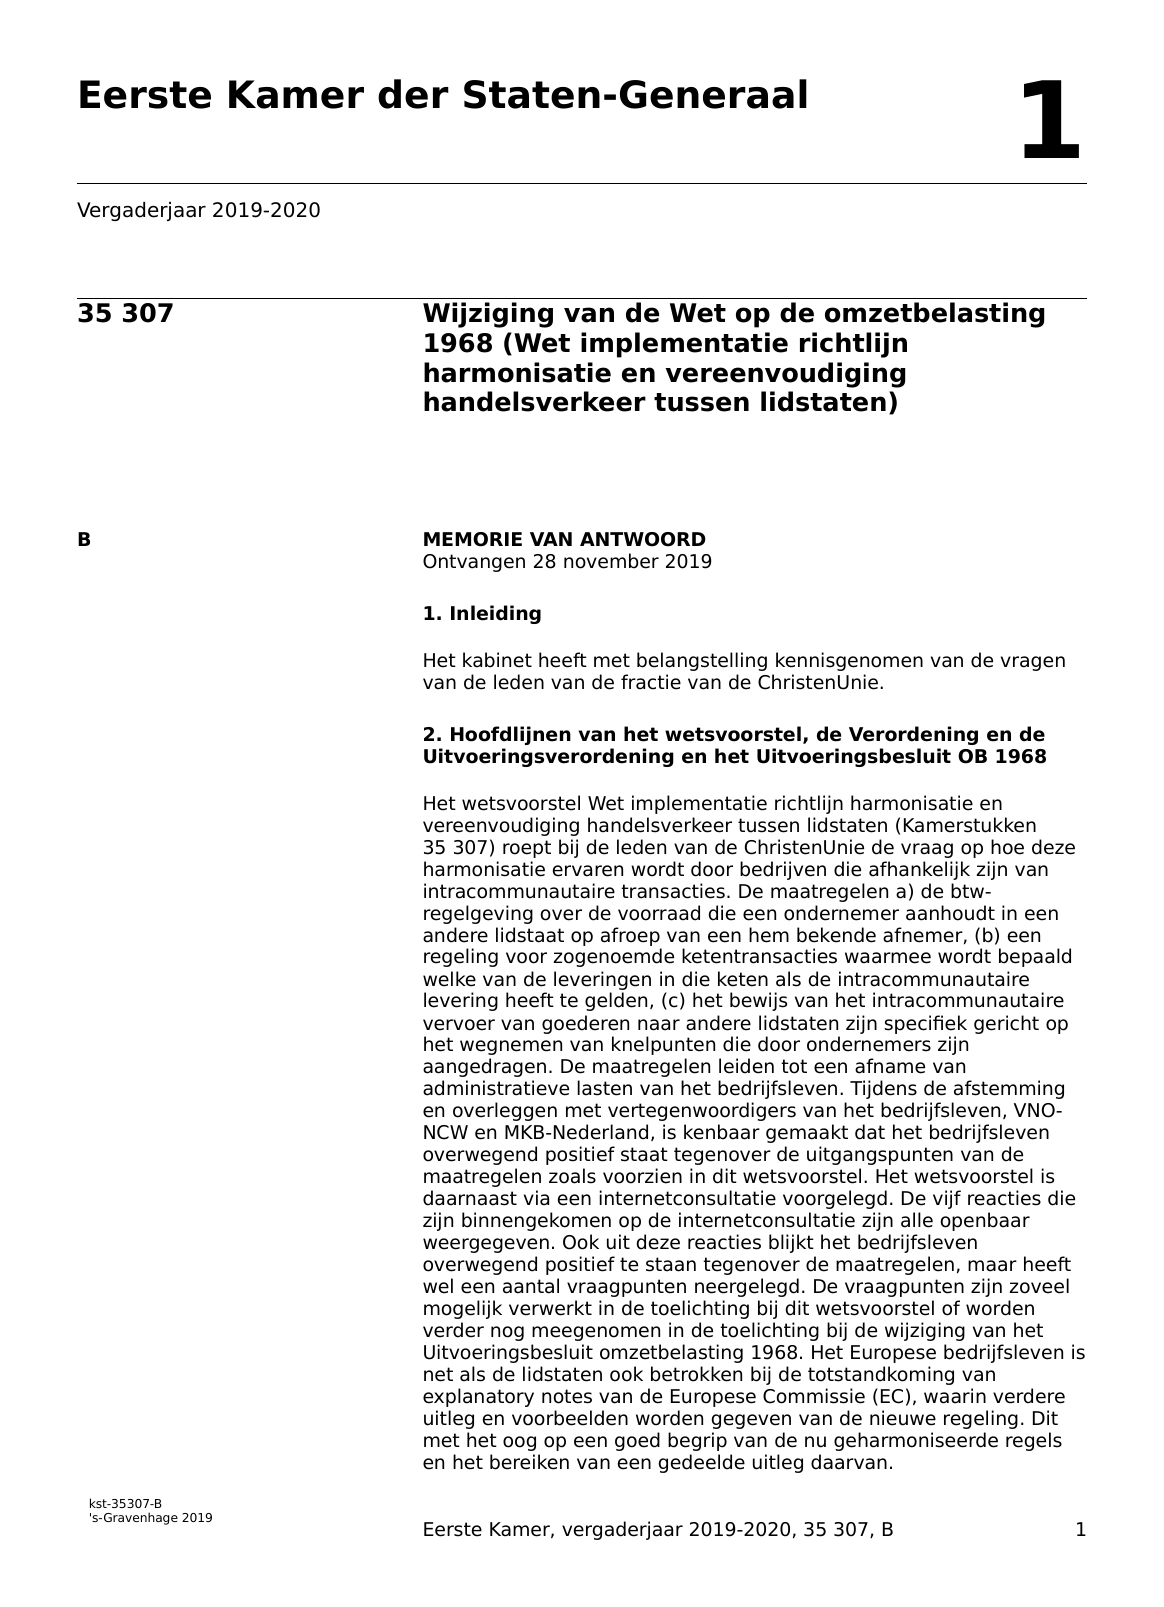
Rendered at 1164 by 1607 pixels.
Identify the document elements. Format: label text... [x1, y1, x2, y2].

table_cell Vergaderjaar 2019-2020 [77, 184, 1087, 298]
subtitle 1. Inleiding [422, 603, 1087, 625]
text Het kabinet heeft met belangstelling kennisgenomen van de vragen van de leden van de fractie van de ChristenUnie. [422, 650, 1087, 694]
text Ontvangen 28 november 2019 [422, 551, 1087, 573]
table_header Eerste Kamer der Staten-Generaal [77, 59, 886, 183]
subtitle 35 307 Wijziging van de Wet op de omzetbelasting 1968 (Wet implementatie richtlijn harmonisatie en vereenvoudiging handelsverkeer tussen lidstaten) [77, 299, 1087, 418]
subtitle 2. Hoofdlijnen van het wetsvoorstel, de Verordening en de Uitvoeringsverordening en het Uitvoeringsbesluit OB 1968 [422, 724, 1087, 768]
text 's-Gravenhage 2019 [88, 1511, 323, 1525]
subtitle B MEMORIE VAN ANTWOORD [77, 529, 1087, 551]
text kst-35307-B [88, 1497, 323, 1511]
table_header 1 [886, 59, 1087, 183]
text Het wetsvoorstel Wet implementatie richtlijn harmonisatie en vereenvoudiging handelsverkeer tussen lidstaten (Kamerstukken 35 307) roept bij de leden van de ChristenUnie de vraag op hoe deze harmonisatie ervaren wordt door bedrijven die afhankelijk zijn van intracommunautaire transacties. De maatregelen a) de btw-regelgeving over de voorraad die een ondernemer aanhoudt in een andere lidstaat op afroep van een hem bekende afnemer, (b) een regeling voor zogenoemde ketentransacties waarmee wordt bepaald welke van de leveringen in die keten als de intracommunautaire levering heeft te gelden, (c) het bewijs van het intracommunautaire vervoer van goederen naar andere lidstaten zijn specifiek gericht op het wegnemen van knelpunten die door ondernemers zijn aangedragen. De maatregelen leiden tot een afname van administratieve lasten van het bedrijfsleven. Tijdens de afstemming en overleggen met vertegenwoordigers van het bedrijfsleven, VNO-NCW en MKB-Nederland, is kenbaar gemaakt dat het bedrijfsleven overwegend positief staat tegenover de uitgangspunten van de maatregelen zoals voorzien in dit wetsvoorstel. Het wetsvoorstel is daarnaast via een internetconsultatie voorgelegd. De vijf reacties die zijn binnengekomen op de internetconsultatie zijn alle openbaar weergegeven. Ook uit deze reacties blijkt het bedrijfsleven overwegend positief te staan tegenover de maatregelen, maar heeft wel een aantal vraagpunten neergelegd. De vraagpunten zijn zoveel mogelijk verwerkt in de toelichting bij dit wetsvoorstel of worden verder nog meegenomen in de toelichting bij de wijziging van het Uitvoeringsbesluit omzetbelasting 1968. Het Europese bedrijfsleven is net als de lidstaten ook betrokken bij de totstandkoming van explanatory notes van de Europese Commissie (EC), waarin verdere uitleg en voorbeelden worden gegeven van de nieuwe regeling. Dit met het oog op een goed begrip van de nu geharmoniseerde regels en het bereiken van een gedeelde uitleg daarvan. [422, 793, 1087, 1474]
